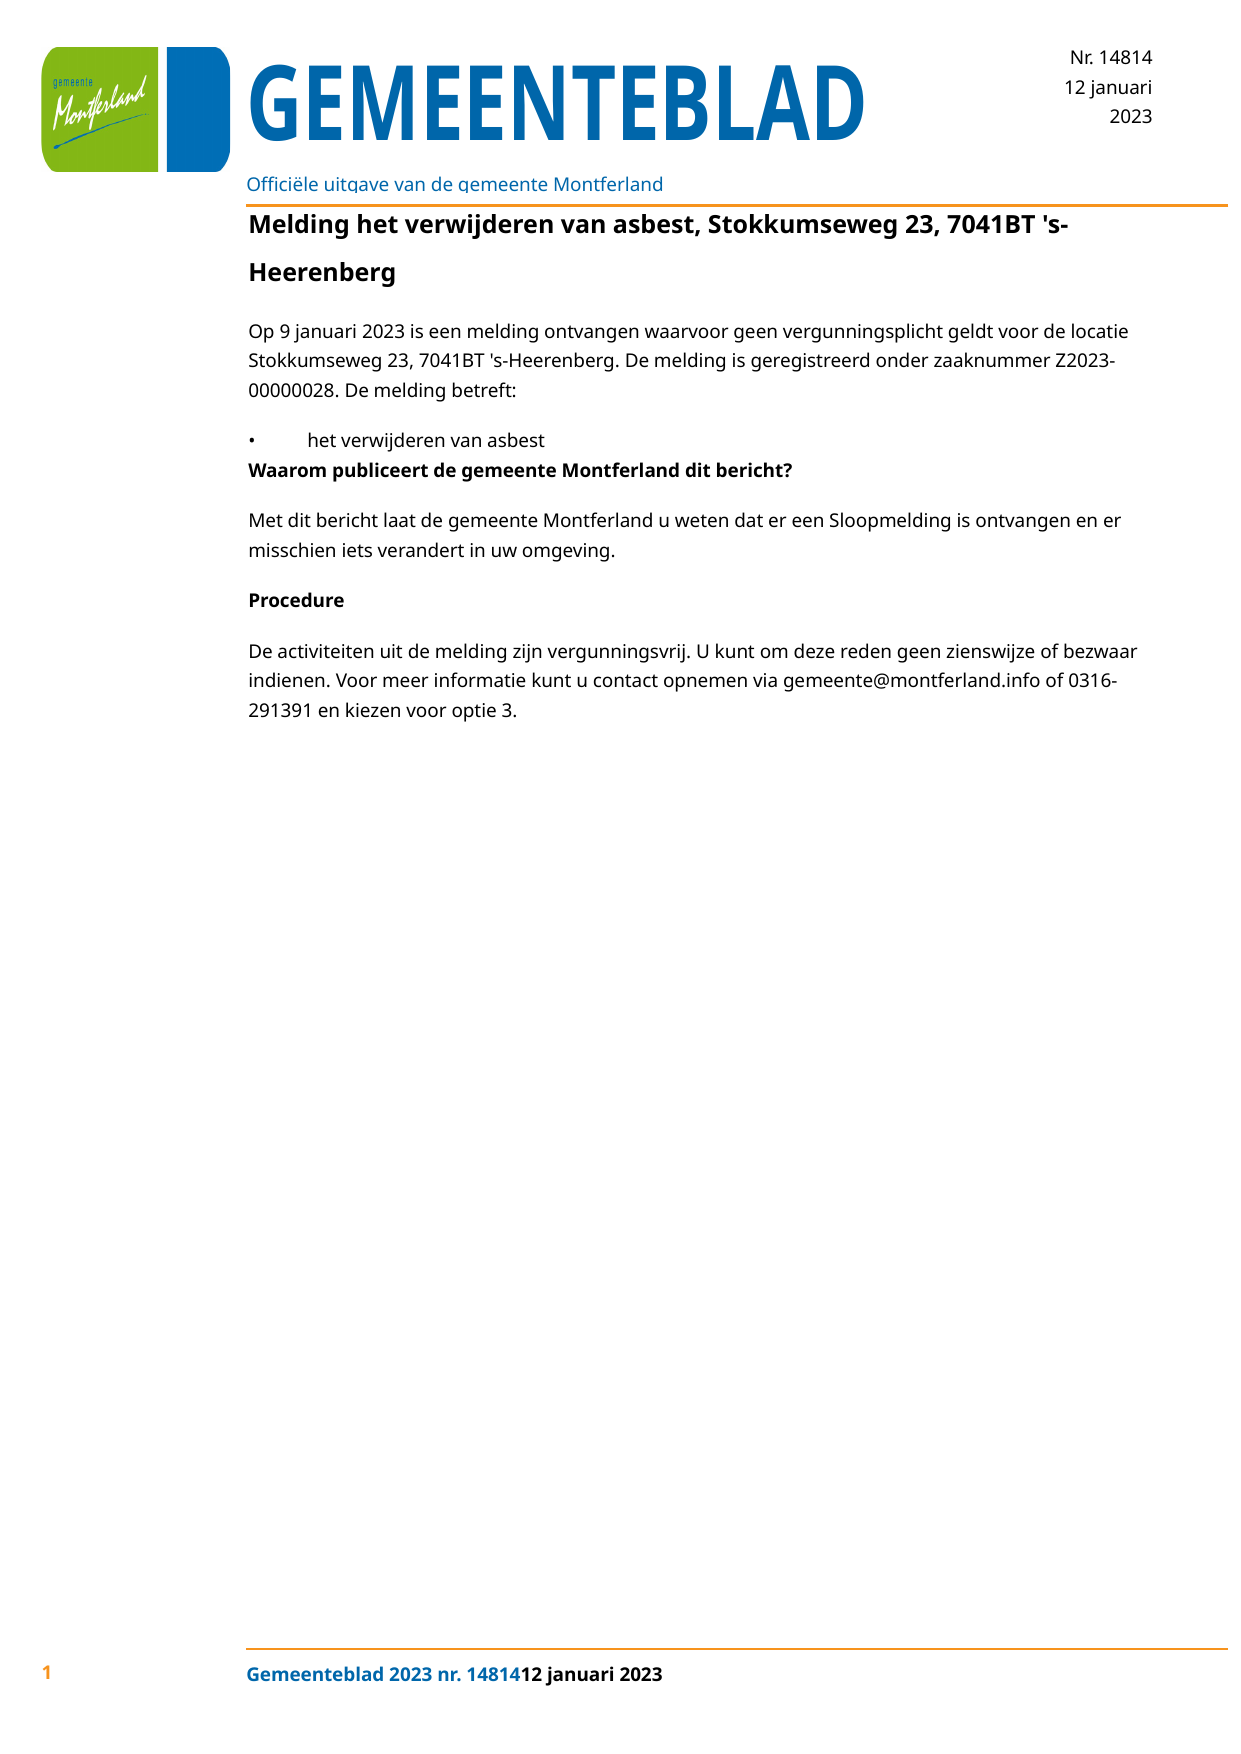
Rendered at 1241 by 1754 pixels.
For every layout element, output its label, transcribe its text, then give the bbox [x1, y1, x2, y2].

text Op 9 januari 2023 is een melding ontvangen waarvoor geen vergunningsplicht geldt voor de locatie Stokkumseweg 23, 7041BT 's-Heerenberg. De melding is geregistreerd onder zaaknummer Z2023-00000028. De melding betreft: [248, 318, 1152, 403]
text Waarom publiceert de gemeente Montferland dit bericht? [248, 457, 1152, 483]
text De activiteiten uit de melding zijn vergunningsvrij. U kunt om deze reden geen zienswijze of bezwaar indienen. Voor meer informatie kunt u contact opnemen via gemeente@montferland.info of 0316-291391 en kiezen voor optie 3. [248, 638, 1152, 723]
text Procedure [248, 587, 1152, 613]
picture [41, 47, 231, 172]
text Met dit bericht laat de gemeente Montferland u weten dat er een Sloopmelding is ontvangen en er misschien iets verandert in uw omgeving. [248, 507, 1152, 563]
text Melding het verwijderen van asbest, Stokkumseweg 23, 7041BT 's-Heerenberg [248, 207, 1152, 288]
list het verwijderen van asbest [248, 427, 1152, 453]
